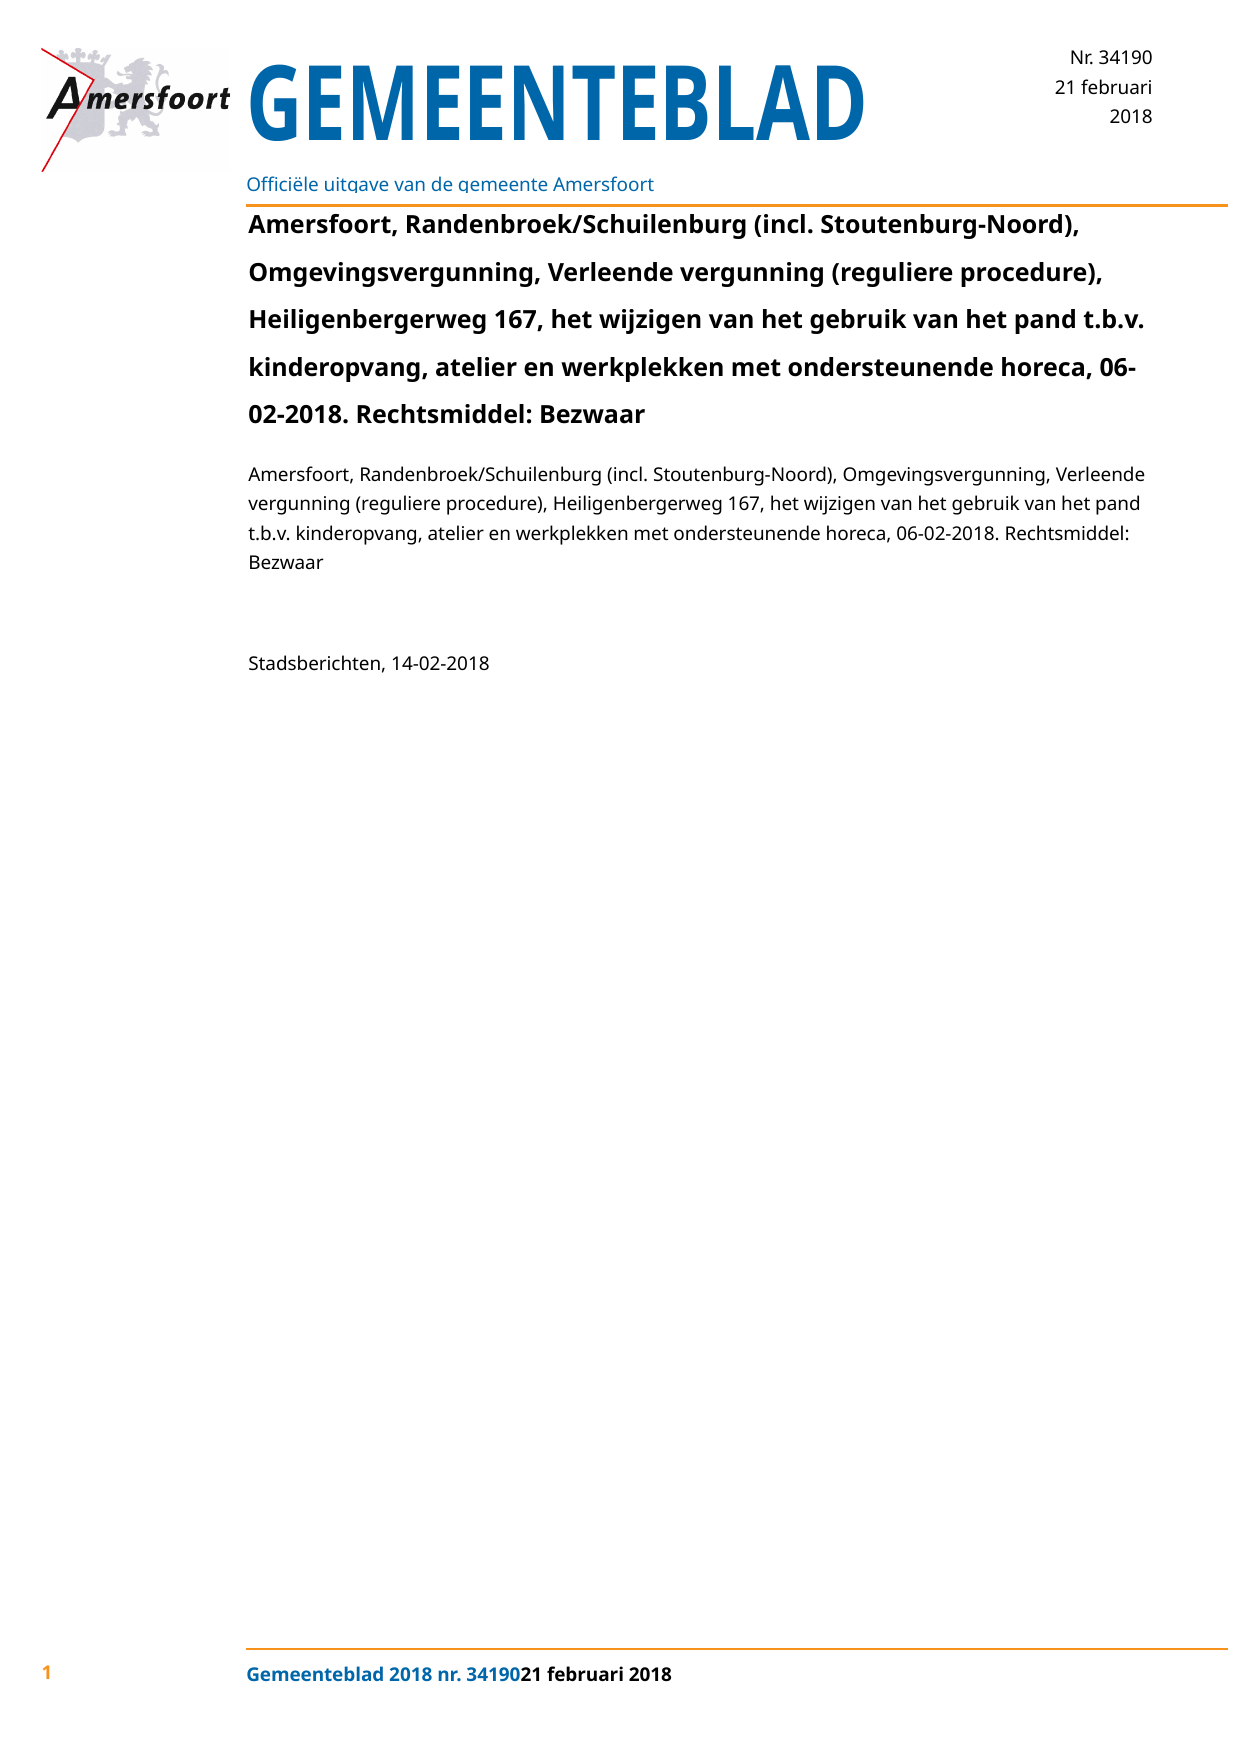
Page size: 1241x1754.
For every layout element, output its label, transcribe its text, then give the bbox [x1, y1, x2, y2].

text Stadsberichten, 14-02-2018 [248, 650, 1152, 676]
text Amersfoort, Randenbroek/Schuilenburg (incl. Stoutenburg-Noord), Omgevingsvergunning, Verleende vergunning (reguliere procedure), Heiligenbergerweg 167, het wijzigen van het gebruik van het pand t.b.v. kinderopvang, atelier en werkplekken met ondersteunende horeca, 06-02-2018. Rechtsmiddel: Bezwaar [248, 207, 1152, 431]
text Amersfoort, Randenbroek/Schuilenburg (incl. Stoutenburg-Noord), Omgevingsvergunning, Verleende vergunning (reguliere procedure), Heiligenbergerweg 167, het wijzigen van het gebruik van het pand t.b.v. kinderopvang, atelier en werkplekken met ondersteunende horeca, 06-02-2018. Rechtsmiddel: Bezwaar [248, 461, 1152, 575]
picture [41, 47, 231, 172]
